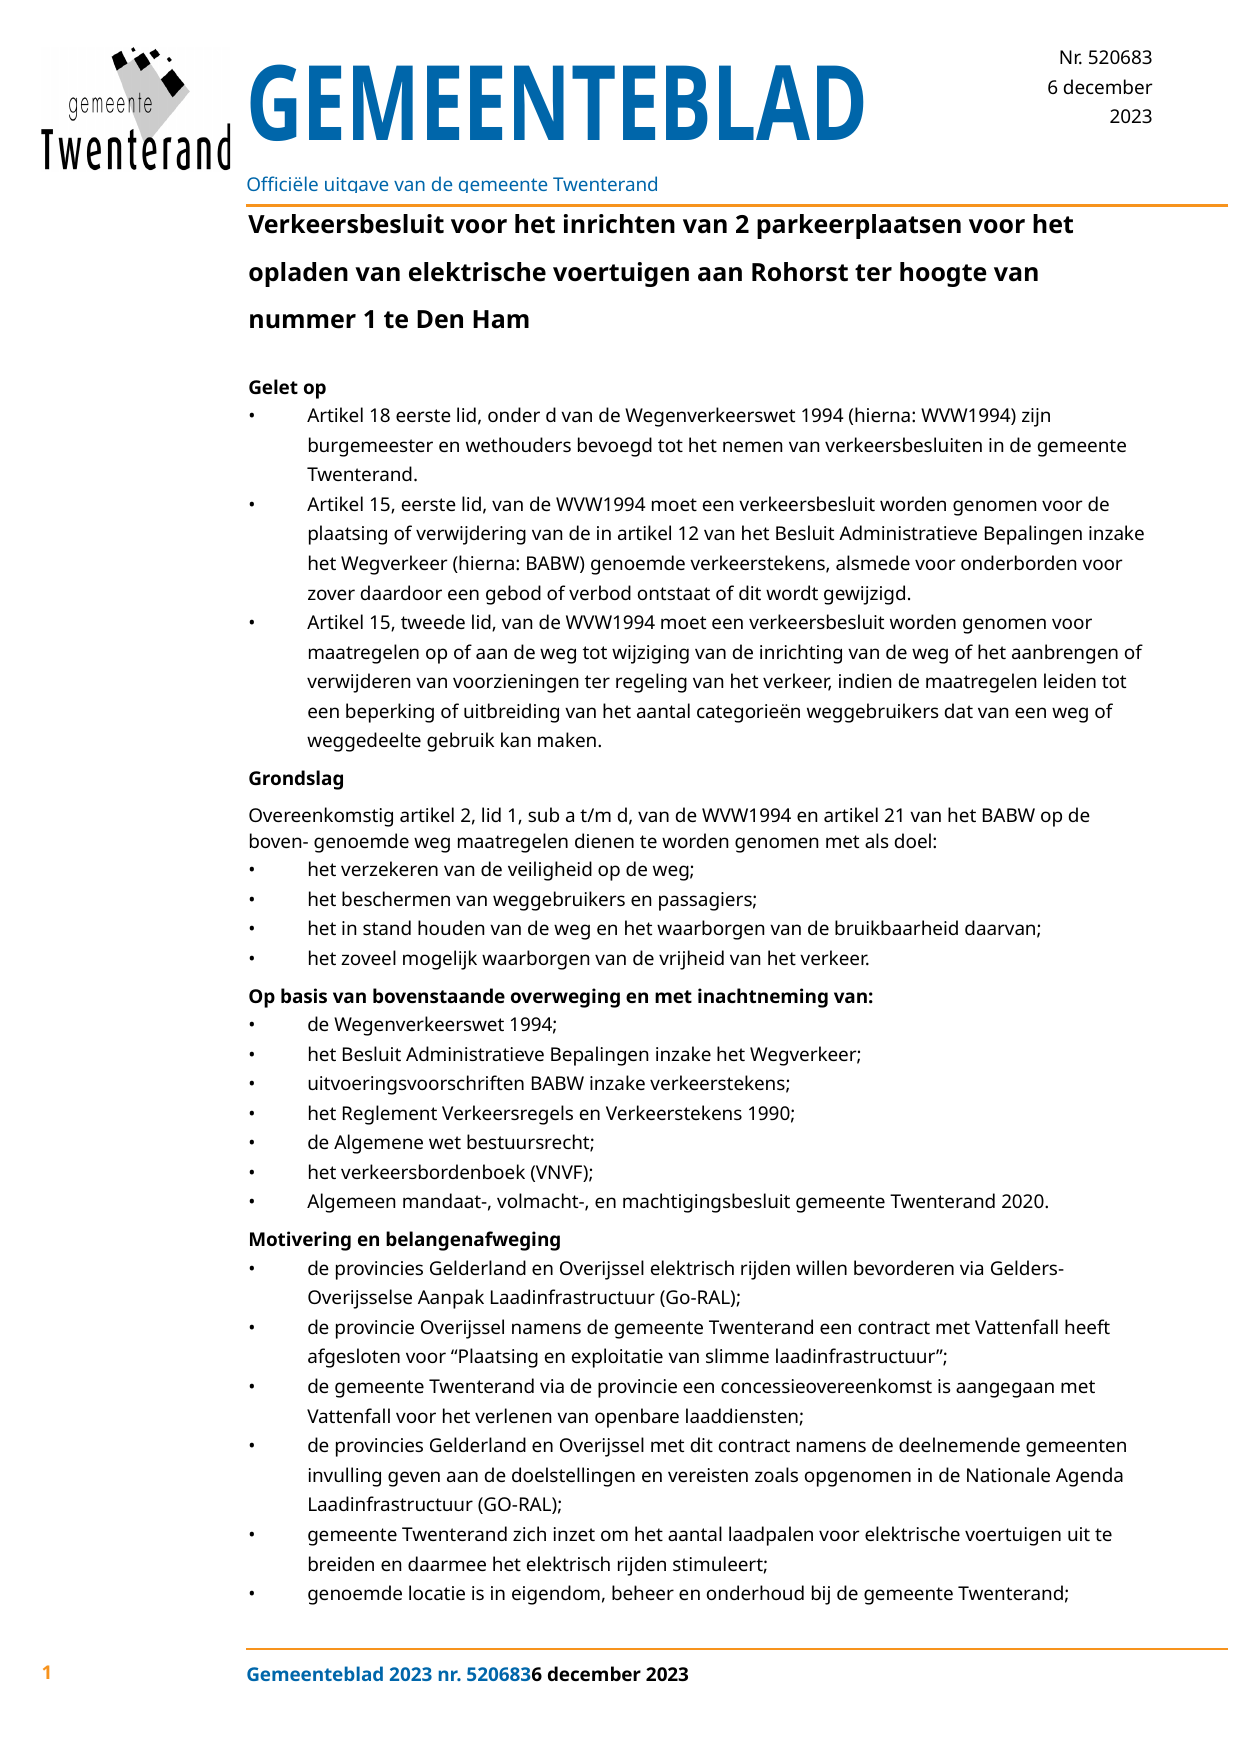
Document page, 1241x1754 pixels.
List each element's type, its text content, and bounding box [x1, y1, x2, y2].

text Overeenkomstig artikel 2, lid 1, sub a t/m d, van de WVW1994 en artikel 21 van het BABW op de boven- genoemde weg maatregelen dienen te worden genomen met als doel: [248, 802, 1152, 854]
list het zoveel mogelijk waarborgen van de vrijheid van het verkeer. [248, 945, 1152, 971]
list Artikel 15, tweede lid, van de WVW1994 moet een verkeersbesluit worden genomen voor maatregelen op of aan de weg tot wijziging van de inrichting van de weg of het aanbrengen of verwijderen van voorzieningen ter regeling van het verkeer, indien de maatregelen leiden tot een beperking of uitbreiding van het aantal categorieën weggebruikers dat van een weg of weggedeelte gebruik kan maken. [248, 609, 1152, 753]
list het verzekeren van de veiligheid op de weg; [248, 856, 1152, 882]
list gemeente Twenterand zich inzet om het aantal laadpalen voor elektrische voertuigen uit te breiden en daarmee het elektrisch rijden stimuleert; [248, 1521, 1152, 1577]
list de gemeente Twenterand via de provincie een concessieovereenkomst is aangegaan met Vattenfall voor het verlenen van openbare laaddiensten; [248, 1373, 1152, 1429]
list de provincies Gelderland en Overijssel elektrisch rijden willen bevorderen via Gelders-Overijsselse Aanpak Laadinfrastructuur (Go-RAL); [248, 1255, 1152, 1310]
text Grondslag [248, 766, 1152, 791]
list Algemeen mandaat-, volmacht-, en machtigingsbesluit gemeente Twenterand 2020. [248, 1189, 1152, 1214]
picture [41, 47, 231, 172]
text Verkeersbesluit voor het inrichten van 2 parkeerplaatsen voor het opladen van elektrische voertuigen aan Rohorst ter hoogte van nummer 1 te Den Ham [248, 207, 1152, 336]
list de Algemene wet bestuursrecht; [248, 1129, 1152, 1155]
list het beschermen van weggebruikers en passagiers; [248, 886, 1152, 912]
list het Besluit Administratieve Bepalingen inzake het Wegverkeer; [248, 1041, 1152, 1067]
list de Wegenverkeerswet 1994; [248, 1011, 1152, 1037]
text Op basis van bovenstaande overweging en met inachtneming van: [248, 983, 1152, 1009]
list de provincies Gelderland en Overijssel met dit contract namens de deelnemende gemeenten invulling geven aan de doelstellingen en vereisten zoals opgenomen in de Nationale Agenda Laadinfrastructuur (GO-RAL); [248, 1432, 1152, 1517]
list het in stand houden van de weg en het waarborgen van de bruikbaarheid daarvan; [248, 915, 1152, 941]
list Artikel 15, eerste lid, van de WVW1994 moet een verkeersbesluit worden genomen voor de plaatsing of verwijdering van de in artikel 12 van het Besluit Administratieve Bepalingen inzake het Wegverkeer (hierna: BABW) genoemde verkeerstekens, alsmede voor onderborden voor zover daardoor een gebod of verbod ontstaat of dit wordt gewijzigd. [248, 491, 1152, 605]
list het verkeersbordenboek (VNVF); [248, 1159, 1152, 1185]
text Gelet op [248, 374, 1152, 399]
list uitvoeringsvoorschriften BABW inzake verkeerstekens; [248, 1070, 1152, 1096]
list het Reglement Verkeersregels en Verkeerstekens 1990; [248, 1100, 1152, 1126]
list Artikel 18 eerste lid, onder d van de Wegenverkeerswet 1994 (hierna: WVW1994) zijn burgemeester en wethouders bevoegd tot het nemen van verkeersbesluiten in de gemeente Twenterand. [248, 402, 1152, 487]
list genoemde locatie is in eigendom, beheer en onderhoud bij de gemeente Twenterand; [248, 1580, 1152, 1606]
text Motivering en belangenafweging [248, 1227, 1152, 1252]
list de provincie Overijssel namens de gemeente Twenterand een contract met Vattenfall heeft afgesloten voor “Plaatsing en exploitatie van slimme laadinfrastructuur”; [248, 1314, 1152, 1369]
